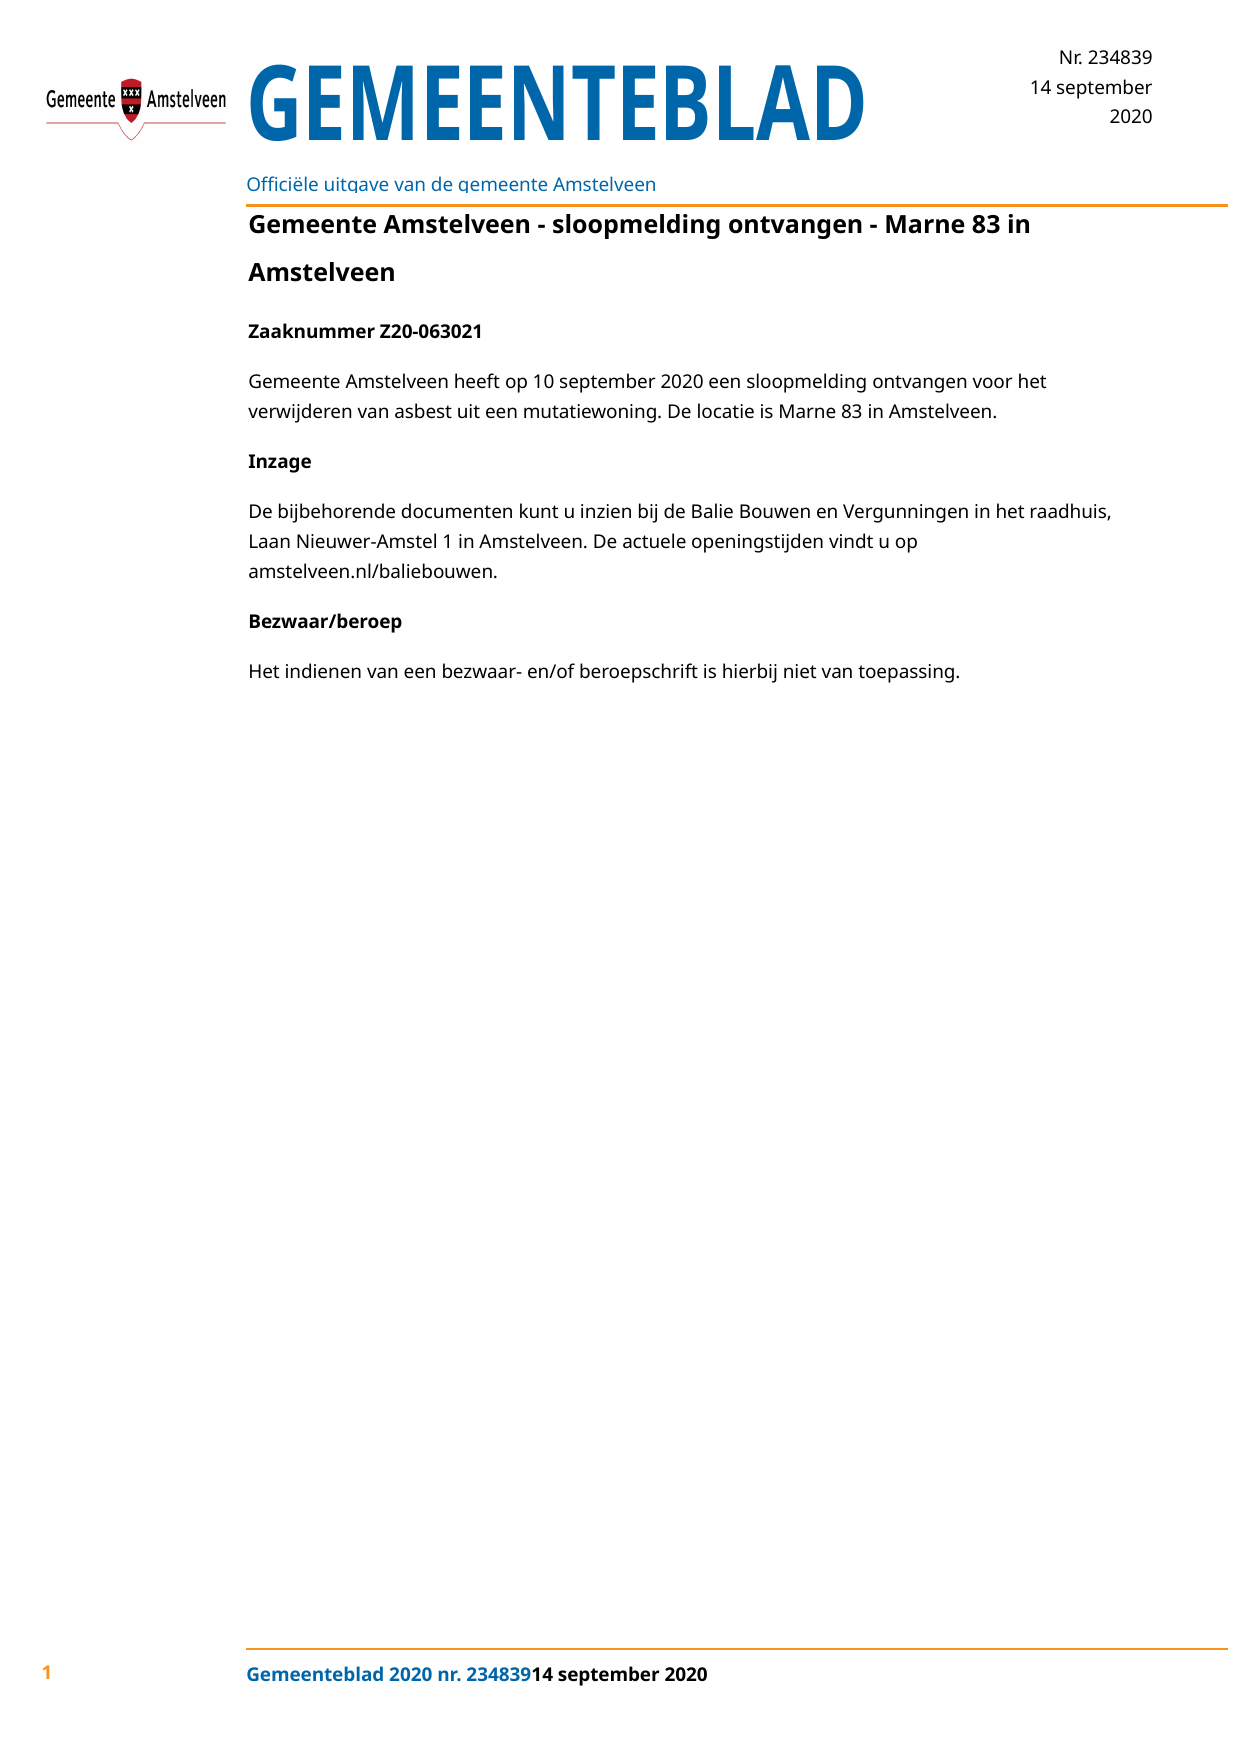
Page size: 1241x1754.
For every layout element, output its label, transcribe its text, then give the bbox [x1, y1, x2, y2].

picture [41, 47, 231, 172]
text Bezwaar/beroep [248, 608, 1152, 634]
text De bijbehorende documenten kunt u inzien bij de Balie Bouwen en Vergunningen in het raadhuis, Laan Nieuwer-Amstel 1 in Amstelveen. De actuele openingstijden vindt u op amstelveen.nl/baliebouwen. [248, 499, 1152, 584]
text Gemeente Amstelveen - sloopmelding ontvangen - Marne 83 in Amstelveen [248, 207, 1152, 288]
text Inzage [248, 448, 1152, 474]
text Het indienen van een bezwaar- en/of beroepschrift is hierbij niet van toepassing. [248, 659, 1152, 684]
text Gemeente Amstelveen heeft op 10 september 2020 een sloopmelding ontvangen voor het verwijderen van asbest uit een mutatiewoning. De locatie is Marne 83 in Amstelveen. [248, 368, 1152, 424]
text Zaaknummer Z20-063021 [248, 318, 1152, 344]
